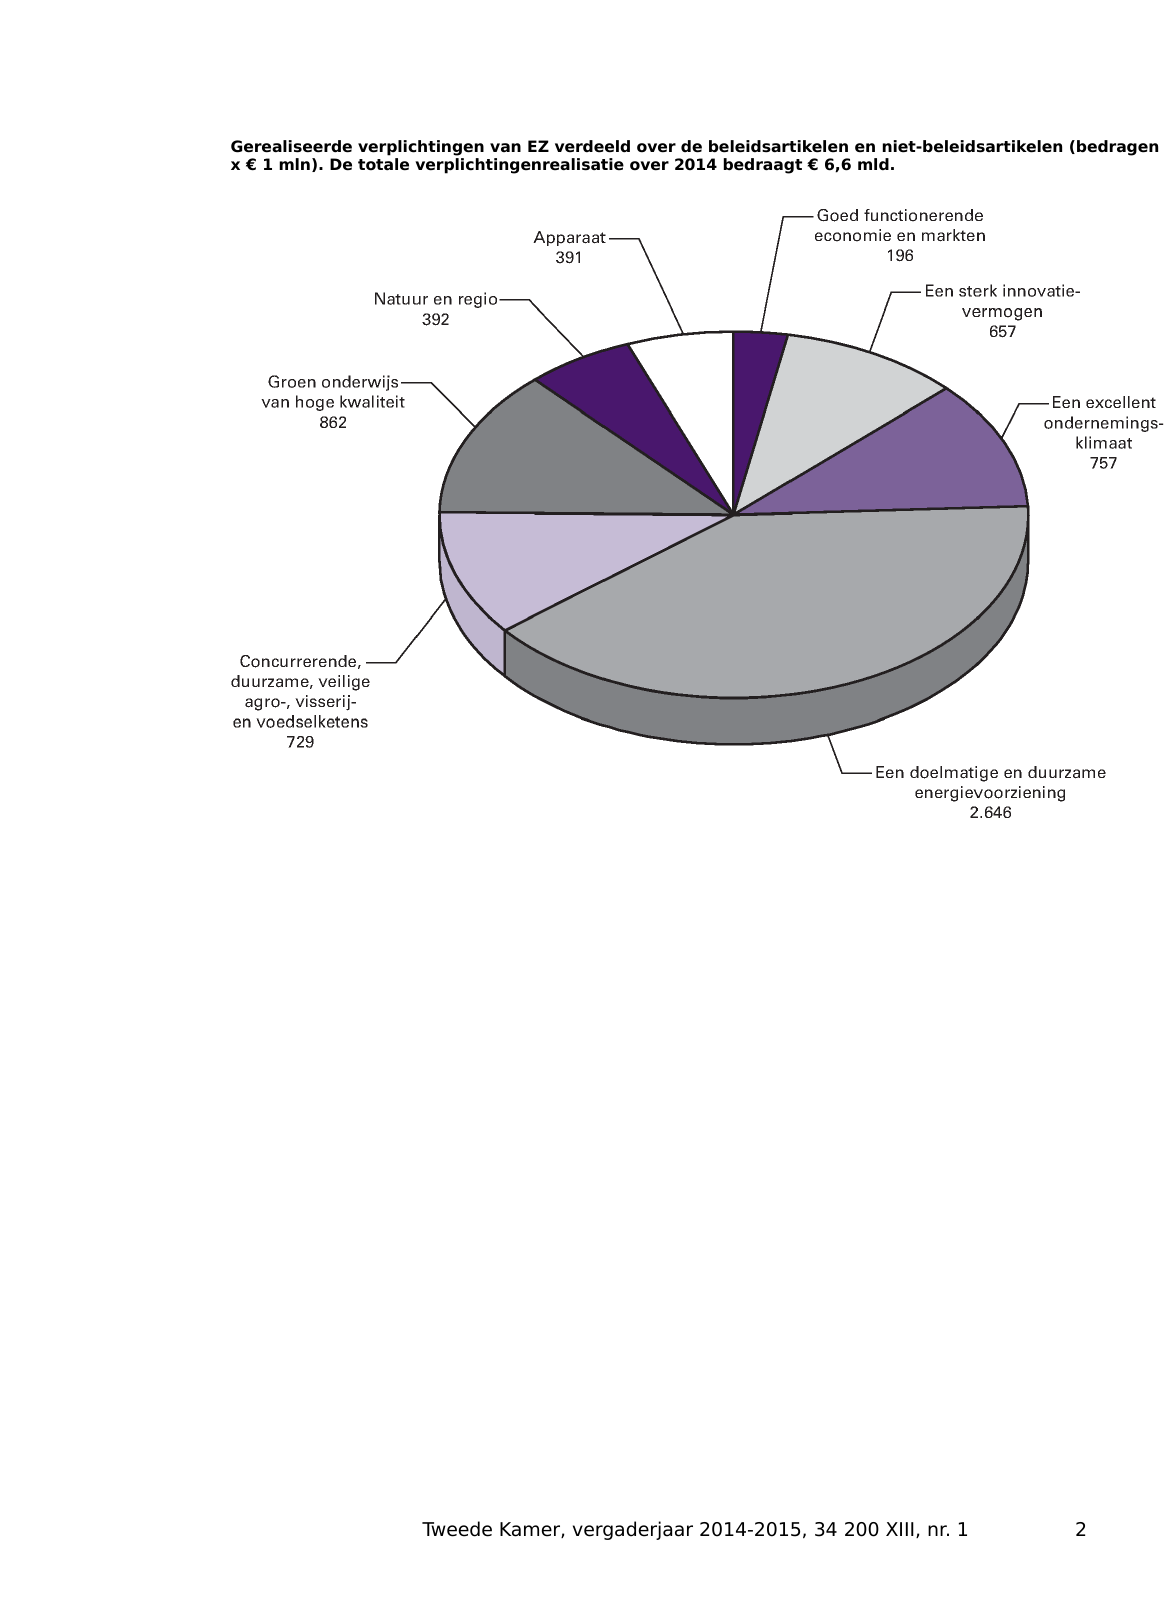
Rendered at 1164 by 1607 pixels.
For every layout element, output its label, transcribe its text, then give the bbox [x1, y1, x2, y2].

text Gerealiseerde verplichtingen van EZ verdeeld over de beleidsartikelen en niet-beleidsartikelen (bedragen x € 1 mln). De totale verplichtingenrealisatie over 2014 bedraagt € 6,6 mld. [230, 138, 1163, 174]
picture [230, 207, 1164, 822]
